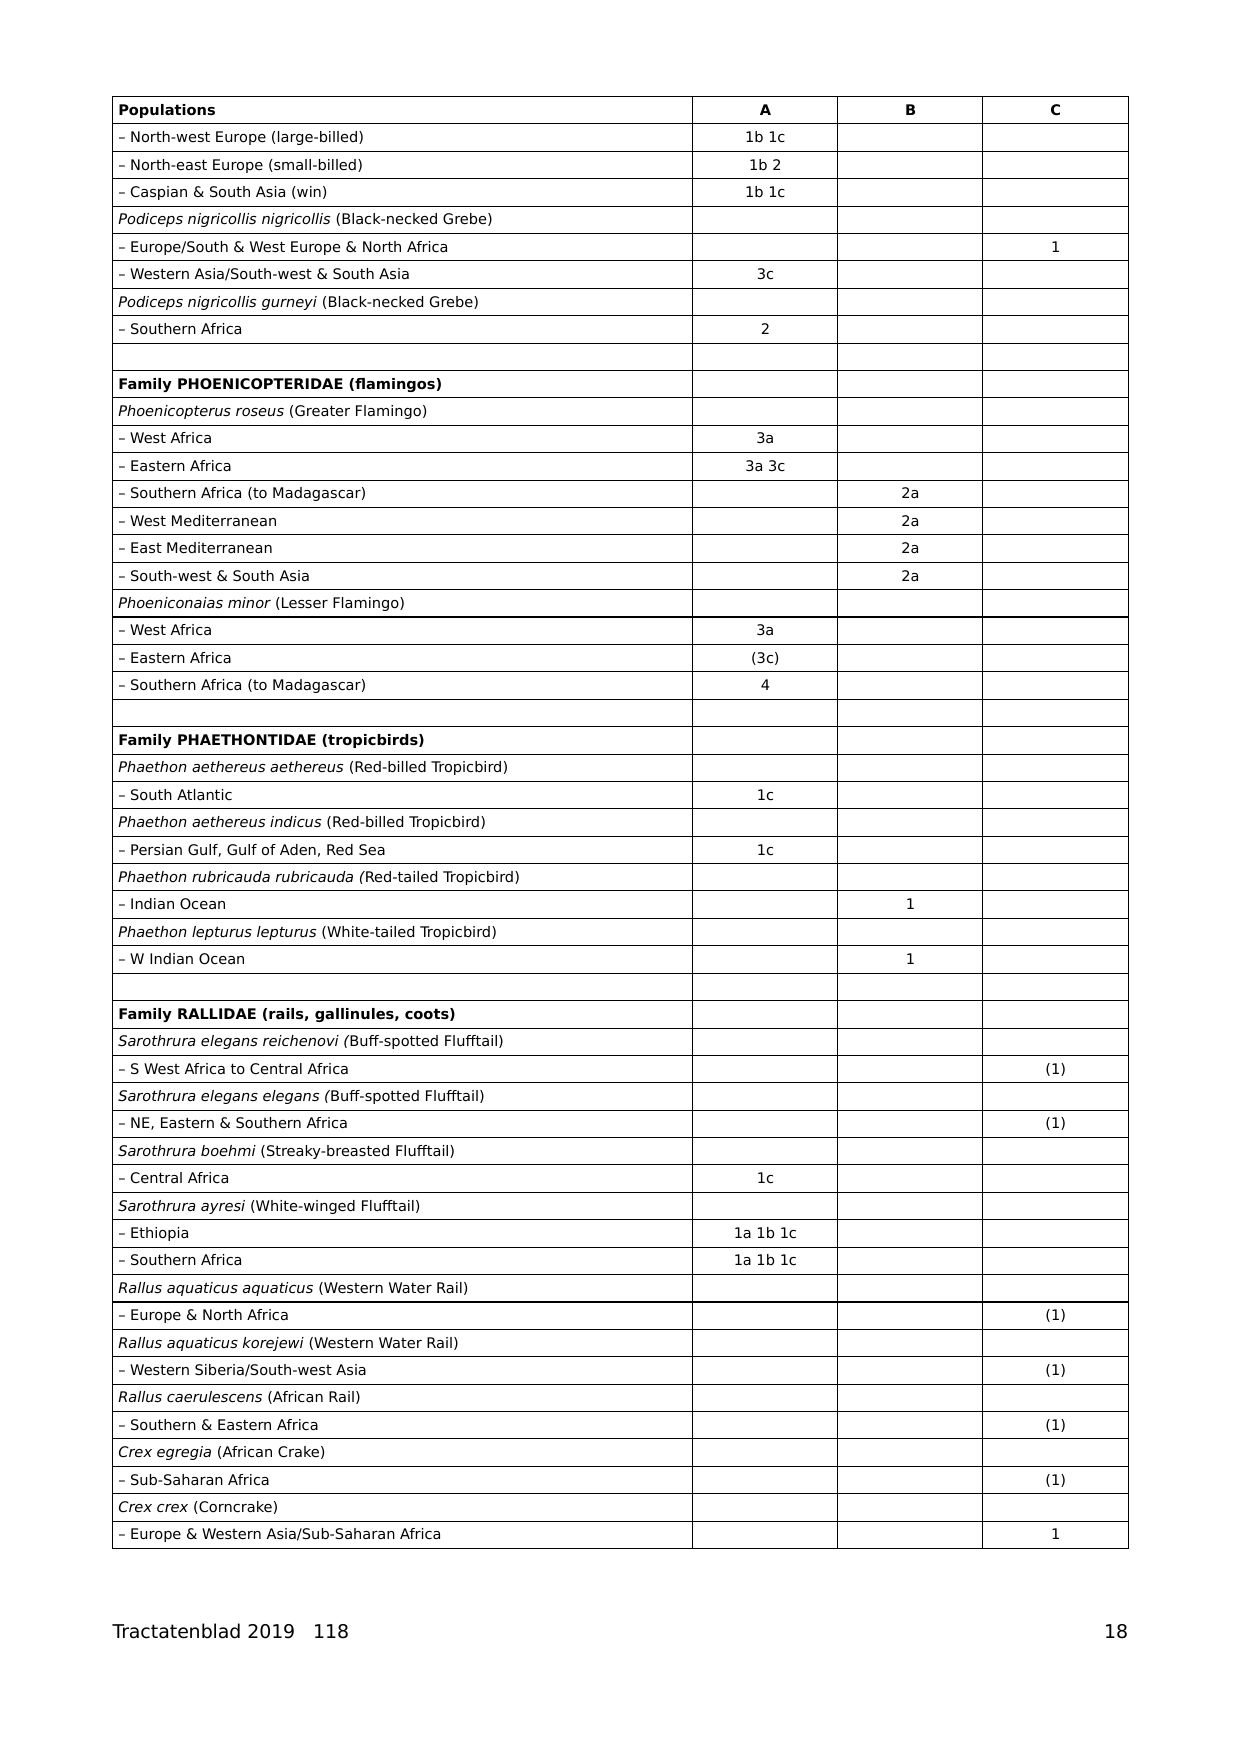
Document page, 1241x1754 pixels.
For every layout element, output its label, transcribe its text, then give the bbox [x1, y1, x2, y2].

table_cell [983, 590, 1128, 616]
table_cell [983, 508, 1128, 534]
table_cell Family PHAETHONTIDAE (tropicbirds) [113, 727, 692, 753]
table_cell [693, 864, 837, 890]
table_cell [983, 316, 1128, 342]
table_cell 3a 3c [693, 453, 837, 479]
table_cell Family RALLIDAE (rails, gallinules, coots) [113, 1001, 692, 1027]
table_cell [838, 1056, 982, 1082]
table_cell [838, 1357, 982, 1383]
table_cell Podiceps nigricollis nigricollis (Black-necked Grebe) [113, 207, 692, 233]
table_header A [693, 97, 837, 123]
table_cell 1c [693, 1165, 837, 1192]
table_cell [838, 809, 982, 836]
table_cell – Europe & North Africa [113, 1303, 692, 1329]
table_cell – Caspian & South Asia (win) [113, 179, 692, 206]
table_cell Sarothrura elegans reichenovi (Buff-spotted Flufftail) [113, 1029, 692, 1055]
table_cell 1c [693, 782, 837, 808]
table_cell – West Africa [113, 618, 692, 644]
table_cell [838, 1111, 982, 1137]
table_cell [983, 261, 1128, 288]
table_header B [838, 97, 982, 123]
table_cell (1) [983, 1412, 1128, 1438]
table_cell [693, 1083, 837, 1109]
table_cell [693, 398, 837, 425]
table_cell [693, 563, 837, 589]
table_cell – Western Asia/South-west & South Asia [113, 261, 692, 288]
table_cell [693, 1357, 837, 1383]
table_cell [838, 1275, 982, 1301]
table_cell 1c [693, 837, 837, 863]
table_cell [983, 1330, 1128, 1356]
table_cell 2 [693, 316, 837, 342]
table_cell [693, 207, 837, 233]
table_cell [838, 1412, 982, 1438]
table_cell [983, 891, 1128, 918]
table_header C [983, 97, 1128, 123]
table_cell 1 [983, 1522, 1128, 1548]
table_cell [838, 426, 982, 452]
table_cell [693, 700, 837, 726]
table_cell [983, 1220, 1128, 1247]
table_cell [983, 426, 1128, 452]
table_cell [983, 1248, 1128, 1274]
table_cell [983, 563, 1128, 589]
table_cell 1 [838, 891, 982, 918]
table_cell [983, 1385, 1128, 1411]
table_cell [838, 645, 982, 671]
table_cell [693, 1001, 837, 1027]
table_cell [838, 672, 982, 699]
table_cell Sarothrura ayresi (White-winged Flufftail) [113, 1193, 692, 1219]
table_cell Phoenicopterus roseus (Greater Flamingo) [113, 398, 692, 425]
table_cell [693, 809, 837, 836]
table_cell [983, 1439, 1128, 1466]
table_cell – Indian Ocean [113, 891, 692, 918]
table_cell [693, 1029, 837, 1055]
table_cell [693, 590, 837, 616]
table_cell [838, 152, 982, 178]
table_header Populations [113, 97, 692, 123]
table_cell – North-east Europe (small-billed) [113, 152, 692, 178]
table_cell – S West Africa to Central Africa [113, 1056, 692, 1082]
table_cell – West Mediterranean [113, 508, 692, 534]
table_cell Phoeniconaias minor (Lesser Flamingo) [113, 590, 692, 616]
table_cell – North-west Europe (large-billed) [113, 124, 692, 151]
table_cell [983, 1165, 1128, 1192]
table_cell [693, 1385, 837, 1411]
table_cell [838, 864, 982, 890]
table_cell [693, 891, 837, 918]
table_cell – Europe & Western Asia/Sub-Saharan Africa [113, 1522, 692, 1548]
table_cell 4 [693, 672, 837, 699]
table_cell [838, 700, 982, 726]
table_cell [983, 1193, 1128, 1219]
table_cell [838, 1522, 982, 1548]
table_cell [693, 755, 837, 781]
table_cell 2a [838, 563, 982, 589]
table_cell [693, 974, 837, 1000]
table_cell [838, 261, 982, 288]
table_cell [838, 1083, 982, 1109]
table_cell – Southern Africa [113, 1248, 692, 1274]
table_cell – Southern & Eastern Africa [113, 1412, 692, 1438]
table_cell 3a [693, 426, 837, 452]
table_cell [838, 1439, 982, 1466]
table_cell [693, 481, 837, 507]
table_cell – NE, Eastern & Southern Africa [113, 1111, 692, 1137]
table_cell [693, 535, 837, 562]
table_cell Phaethon aethereus indicus (Red-billed Tropicbird) [113, 809, 692, 836]
table_cell [983, 179, 1128, 206]
table_cell Crex egregia (African Crake) [113, 1439, 692, 1466]
table_cell [983, 645, 1128, 671]
table_cell [113, 974, 692, 1000]
table_cell [838, 344, 982, 370]
table_cell Rallus caerulescens (African Rail) [113, 1385, 692, 1411]
table_cell – Persian Gulf, Gulf of Aden, Red Sea [113, 837, 692, 863]
table_cell [113, 344, 692, 370]
table_cell (1) [983, 1303, 1128, 1329]
table_cell [693, 1494, 837, 1521]
table_cell [838, 590, 982, 616]
table_cell 2a [838, 481, 982, 507]
table_cell [693, 1303, 837, 1329]
table_cell 1b 1c [693, 124, 837, 151]
table_cell 2a [838, 508, 982, 534]
table_cell [983, 124, 1128, 151]
table_cell (1) [983, 1357, 1128, 1383]
table_cell [838, 234, 982, 260]
table_cell [983, 1138, 1128, 1164]
table_cell [838, 919, 982, 945]
table_cell Family PHOENICOPTERIDAE (flamingos) [113, 371, 692, 397]
table_cell [838, 1029, 982, 1055]
table_cell – West Africa [113, 426, 692, 452]
table_cell [983, 1029, 1128, 1055]
table_cell [838, 1001, 982, 1027]
table_cell [838, 371, 982, 397]
table_cell [838, 289, 982, 315]
table_cell [983, 700, 1128, 726]
table_cell [693, 344, 837, 370]
table_cell Sarothrura elegans elegans (Buff-spotted Flufftail) [113, 1083, 692, 1109]
table_cell [983, 1083, 1128, 1109]
table_cell [838, 1385, 982, 1411]
table_cell 1a 1b 1c [693, 1248, 837, 1274]
table_cell [983, 289, 1128, 315]
table_cell [983, 344, 1128, 370]
table_cell 1b 1c [693, 179, 837, 206]
table_cell – Sub-Saharan Africa [113, 1467, 692, 1493]
table_cell [983, 481, 1128, 507]
table_cell – Ethiopia [113, 1220, 692, 1247]
table_cell [693, 919, 837, 945]
table_cell [693, 1056, 837, 1082]
table_cell [693, 289, 837, 315]
table_cell [838, 1467, 982, 1493]
table_cell [983, 755, 1128, 781]
table_cell [983, 727, 1128, 753]
table_cell 1 [983, 234, 1128, 260]
table_cell [983, 453, 1128, 479]
table_cell [693, 234, 837, 260]
table_cell (1) [983, 1056, 1128, 1082]
table_cell [693, 946, 837, 973]
table_cell [983, 207, 1128, 233]
table_cell [983, 1494, 1128, 1521]
table_cell [983, 1001, 1128, 1027]
table_cell (1) [983, 1111, 1128, 1137]
table_cell – Southern Africa [113, 316, 692, 342]
table_cell [838, 618, 982, 644]
table_cell Sarothrura boehmi (Streaky-breasted Flufftail) [113, 1138, 692, 1164]
table_cell [693, 1330, 837, 1356]
table_cell Podiceps nigricollis gurneyi (Black-necked Grebe) [113, 289, 692, 315]
table_cell Rallus aquaticus korejewi (Western Water Rail) [113, 1330, 692, 1356]
table_cell [983, 946, 1128, 973]
table_cell [983, 974, 1128, 1000]
table_cell [693, 727, 837, 753]
table_cell [983, 809, 1128, 836]
table_cell – Western Siberia/South-west Asia [113, 1357, 692, 1383]
table_cell – Eastern Africa [113, 453, 692, 479]
table_cell (1) [983, 1467, 1128, 1493]
table_cell [838, 316, 982, 342]
table_cell [983, 782, 1128, 808]
table_cell Phaethon lepturus lepturus (White-tailed Tropicbird) [113, 919, 692, 945]
table_cell [983, 618, 1128, 644]
table_cell [983, 864, 1128, 890]
table_cell 3a [693, 618, 837, 644]
table_cell [838, 755, 982, 781]
table_cell [838, 782, 982, 808]
table_cell Phaethon rubricauda rubricauda (Red-tailed Tropicbird) [113, 864, 692, 890]
table_cell – Southern Africa (to Madagascar) [113, 672, 692, 699]
table_cell [838, 974, 982, 1000]
table_cell 1b 2 [693, 152, 837, 178]
table_cell [693, 508, 837, 534]
table_cell [113, 700, 692, 726]
table_cell [838, 837, 982, 863]
table_cell [838, 1138, 982, 1164]
table_cell [983, 919, 1128, 945]
table_cell 1a 1b 1c [693, 1220, 837, 1247]
table_cell [693, 1138, 837, 1164]
table_cell [838, 1165, 982, 1192]
table_cell [983, 1275, 1128, 1301]
table_cell 1 [838, 946, 982, 973]
table_cell – South-west & South Asia [113, 563, 692, 589]
table_cell [838, 727, 982, 753]
table_cell [838, 1220, 982, 1247]
table_cell Rallus aquaticus aquaticus (Western Water Rail) [113, 1275, 692, 1301]
table_cell [983, 398, 1128, 425]
table_cell 2a [838, 535, 982, 562]
table_cell [693, 371, 837, 397]
table_cell – East Mediterranean [113, 535, 692, 562]
table_cell [838, 1303, 982, 1329]
table_cell – W Indian Ocean [113, 946, 692, 973]
table_cell [838, 207, 982, 233]
table_cell [693, 1275, 837, 1301]
table_cell [693, 1111, 837, 1137]
table_cell – Central Africa [113, 1165, 692, 1192]
table_cell [983, 837, 1128, 863]
table_cell [838, 1494, 982, 1521]
table_cell [838, 179, 982, 206]
table_cell (3c) [693, 645, 837, 671]
table_cell [983, 371, 1128, 397]
table_cell [838, 124, 982, 151]
table_cell [693, 1522, 837, 1548]
table_cell Crex crex (Corncrake) [113, 1494, 692, 1521]
table_cell [693, 1467, 837, 1493]
table_cell [983, 152, 1128, 178]
table_cell [983, 535, 1128, 562]
table_cell [693, 1439, 837, 1466]
table_cell [983, 672, 1128, 699]
table_cell [838, 1193, 982, 1219]
table_cell – Eastern Africa [113, 645, 692, 671]
table_cell – Southern Africa (to Madagascar) [113, 481, 692, 507]
table_cell – Europe/South & West Europe & North Africa [113, 234, 692, 260]
table_cell [838, 1248, 982, 1274]
table_cell – South Atlantic [113, 782, 692, 808]
table_cell [693, 1412, 837, 1438]
table_cell [838, 398, 982, 425]
table_cell [838, 1330, 982, 1356]
table_cell 3c [693, 261, 837, 288]
table_cell Phaethon aethereus aethereus (Red-billed Tropicbird) [113, 755, 692, 781]
table_cell [838, 453, 982, 479]
table_cell [693, 1193, 837, 1219]
